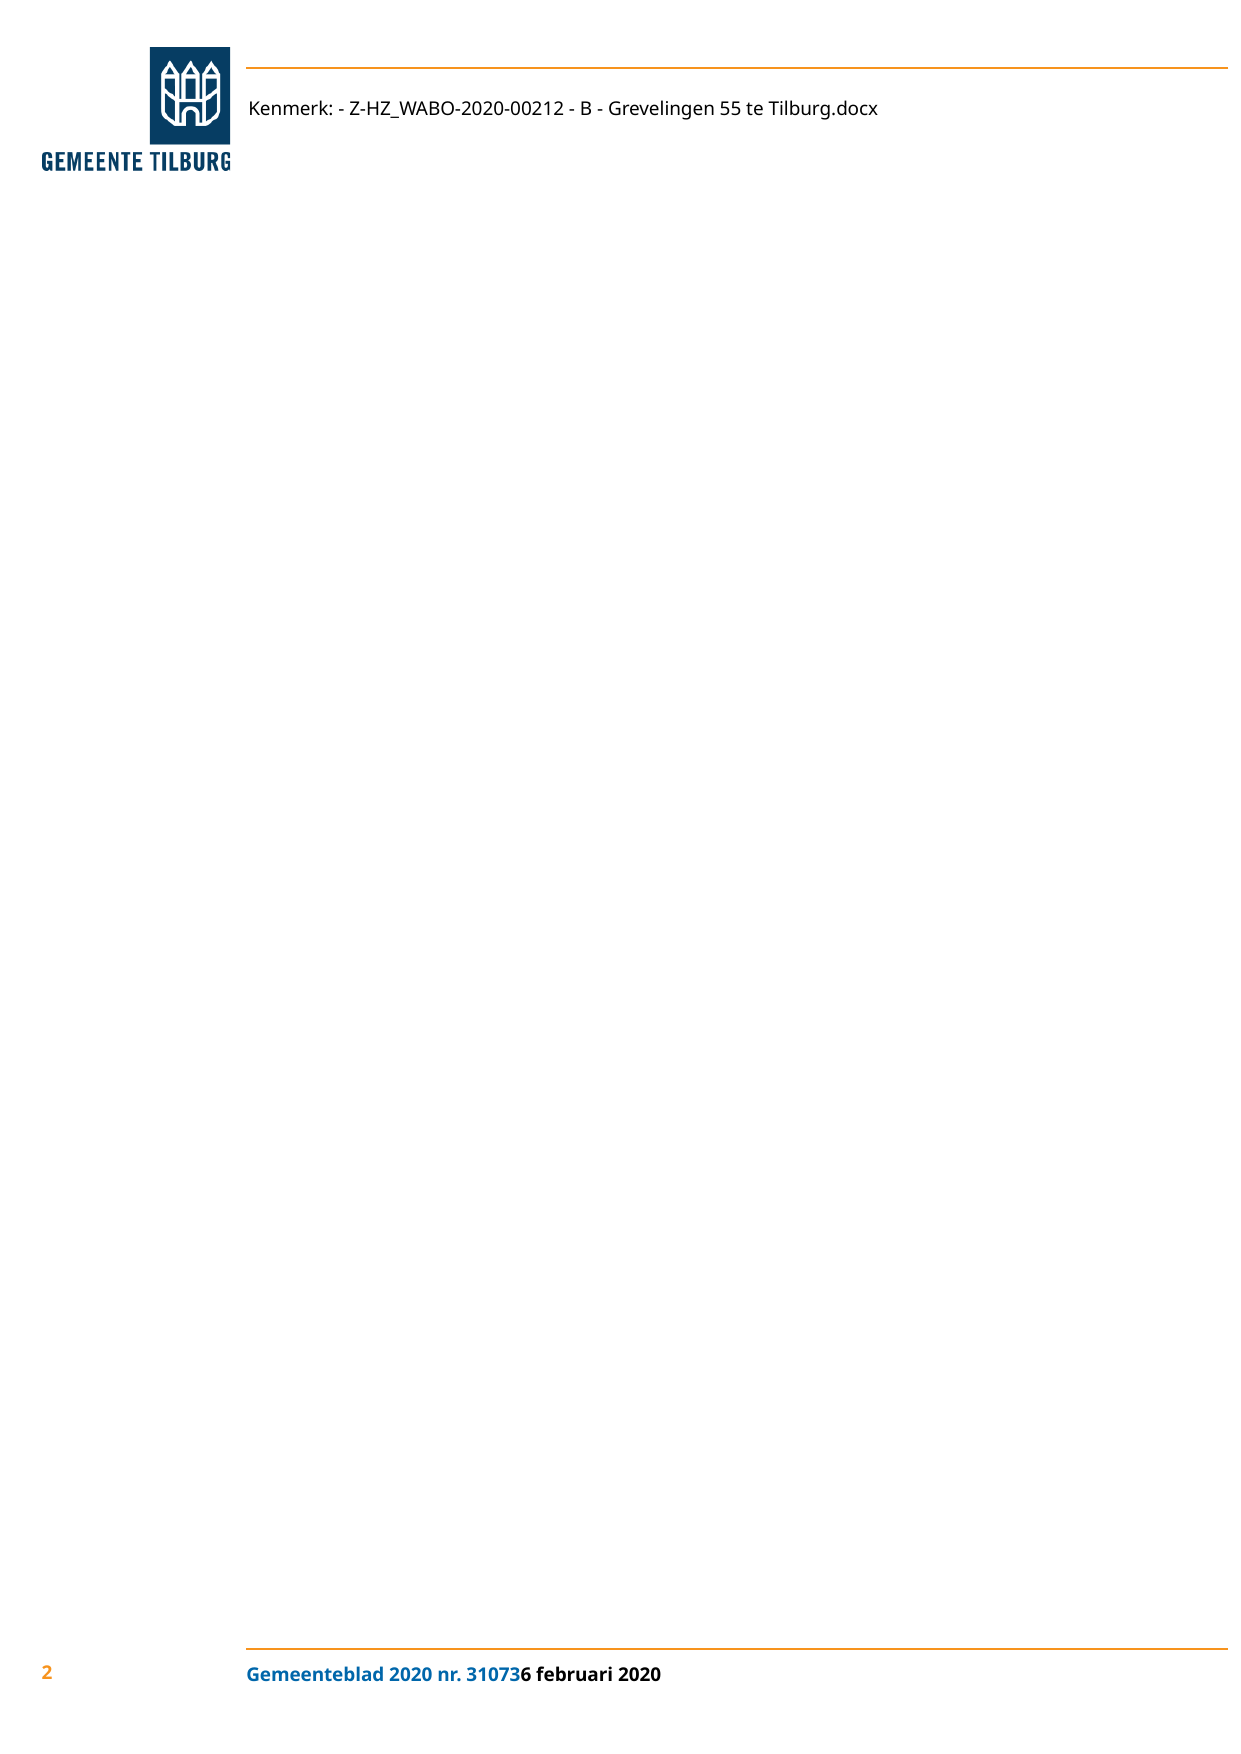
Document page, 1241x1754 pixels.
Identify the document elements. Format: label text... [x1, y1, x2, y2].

picture [41, 47, 231, 172]
text Kenmerk: - Z-HZ_WABO-2020-00212 - B - Grevelingen 55 te Tilburg.docx [248, 95, 1152, 121]
